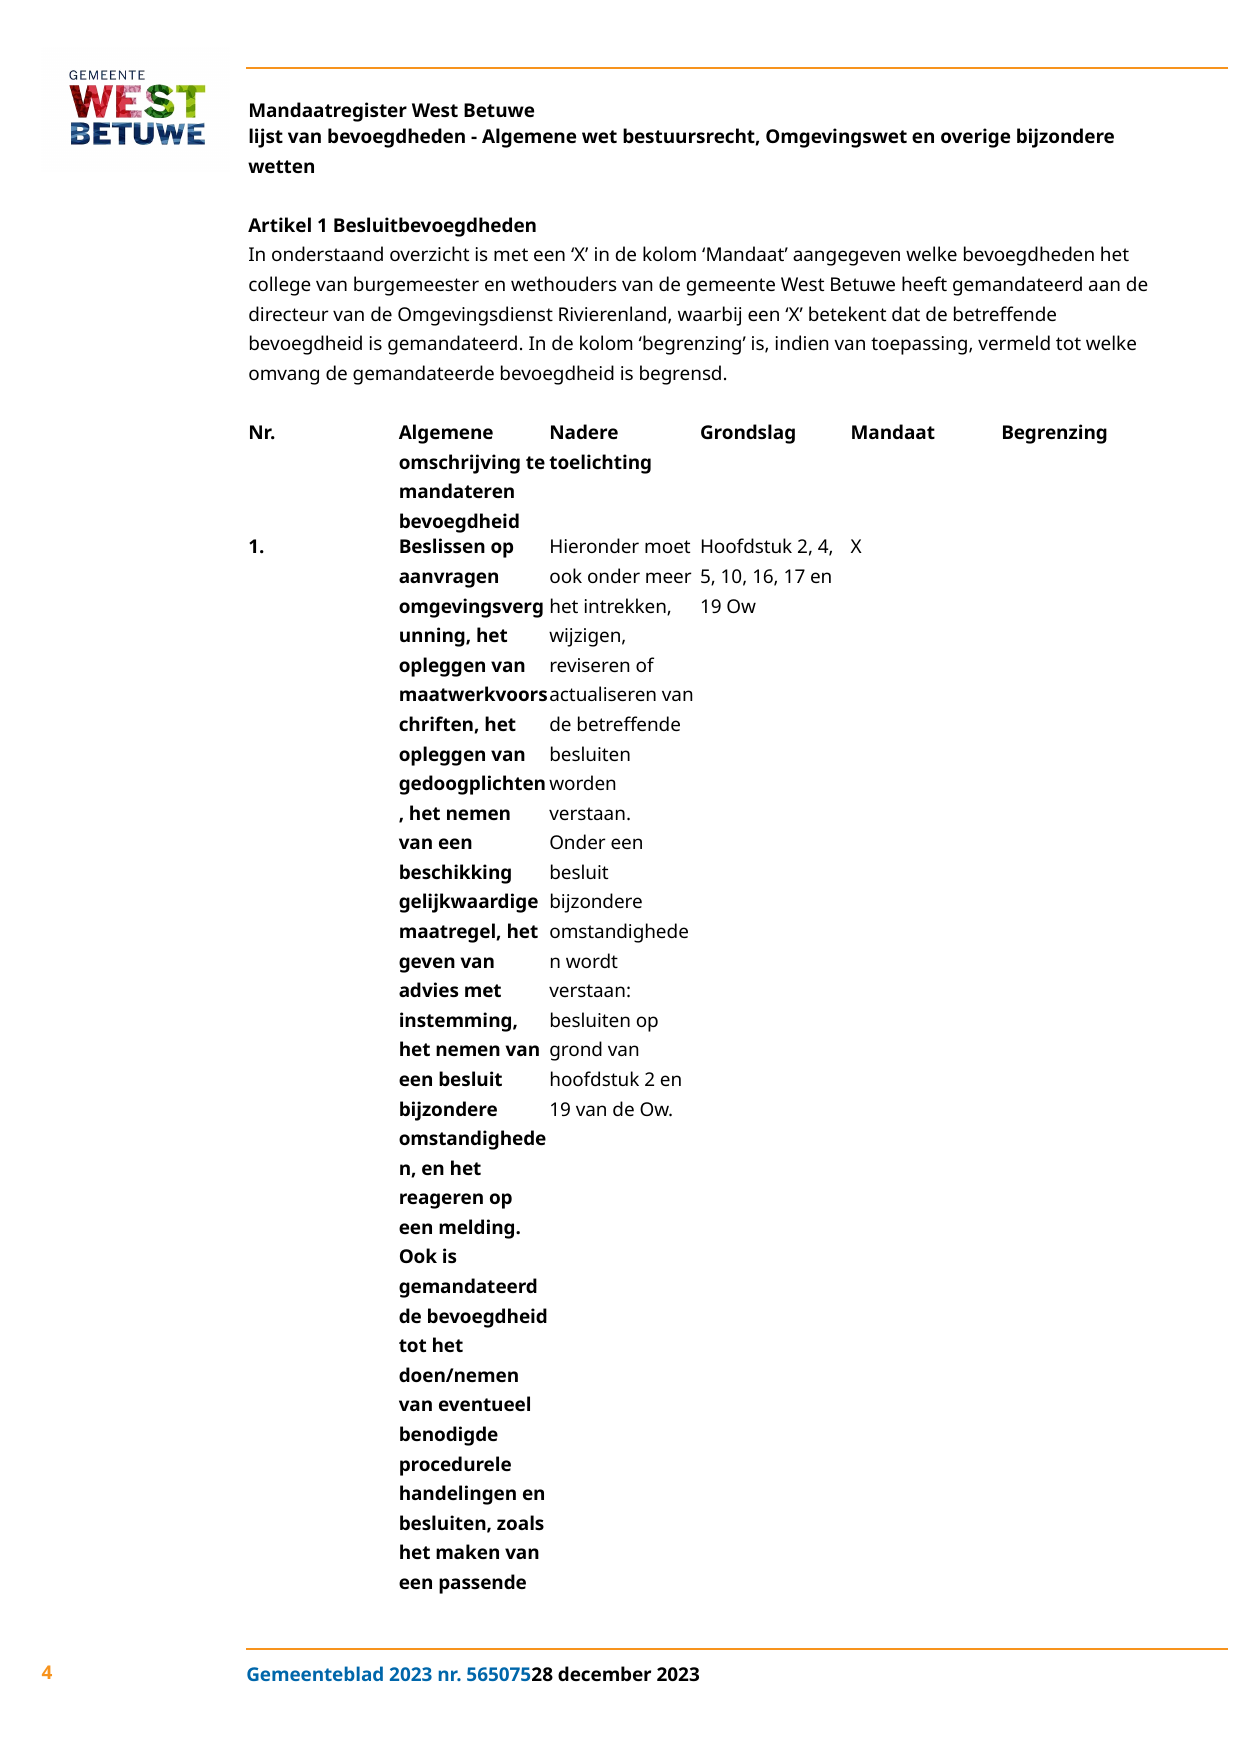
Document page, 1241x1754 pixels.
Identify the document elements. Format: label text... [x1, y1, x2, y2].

table_header Nadere toelichting [549, 419, 700, 534]
table_header Algemene omschrijving te mandateren bevoegdheid [399, 419, 549, 534]
table_cell 1. [248, 534, 398, 1595]
table_cell Hoofdstuk 2, 4, 5, 10, 16, 17 en 19 Ow [700, 534, 850, 1595]
table_cell X [850, 534, 1001, 1595]
text Artikel 1 Besluitbevoegdheden [248, 212, 1152, 238]
text Mandaatregister West Betuwe [248, 95, 1152, 123]
table_cell Beslissen op aanvragen omgevingsvergunning, het opleggen van maatwerkvoorschriften, het opleggen van gedoogplichten, het nemen van een beschikking gelijkwaardige maatregel, het geven van advies met instemming, het nemen van een besluit bijzondere omstandigheden, en het reageren op een melding. Ook is gemandateerd de bevoegdheid tot het doen/nemen van eventueel benodigde procedurele handelingen en besluiten, zoals het maken van een passende [399, 534, 549, 1595]
text lijst van bevoegdheden - Algemene wet bestuursrecht, Omgevingswet en overige bijzondere wetten [248, 123, 1152, 179]
text In onderstaand overzicht is met een ‘X’ in de kolom ‘Mandaat’ aangegeven welke bevoegdheden het college van burgemeester en wethouders van de gemeente West Betuwe heeft gemandateerd aan de directeur van de Omgevingsdienst Rivierenland, waarbij een ‘X’ betekent dat de betreffende bevoegdheid is gemandateerd. In de kolom ‘begrenzing’ is, indien van toepassing, vermeld tot welke omvang de gemandateerde bevoegdheid is begrensd. [248, 242, 1152, 386]
picture [41, 47, 231, 172]
table_header Begrenzing [1001, 419, 1152, 534]
table_header Mandaat [850, 419, 1001, 534]
table_header Grondslag [700, 419, 850, 534]
table_cell [1001, 534, 1152, 1595]
table_cell Hieronder moet ook onder meer het intrekken, wijzigen, reviseren of actualiseren van de betreffende besluiten worden verstaan. Onder een besluit bijzondere omstandigheden wordt verstaan: besluiten op grond van hoofdstuk 2 en 19 van de Ow. [549, 534, 700, 1595]
table_header Nr. [248, 419, 398, 534]
